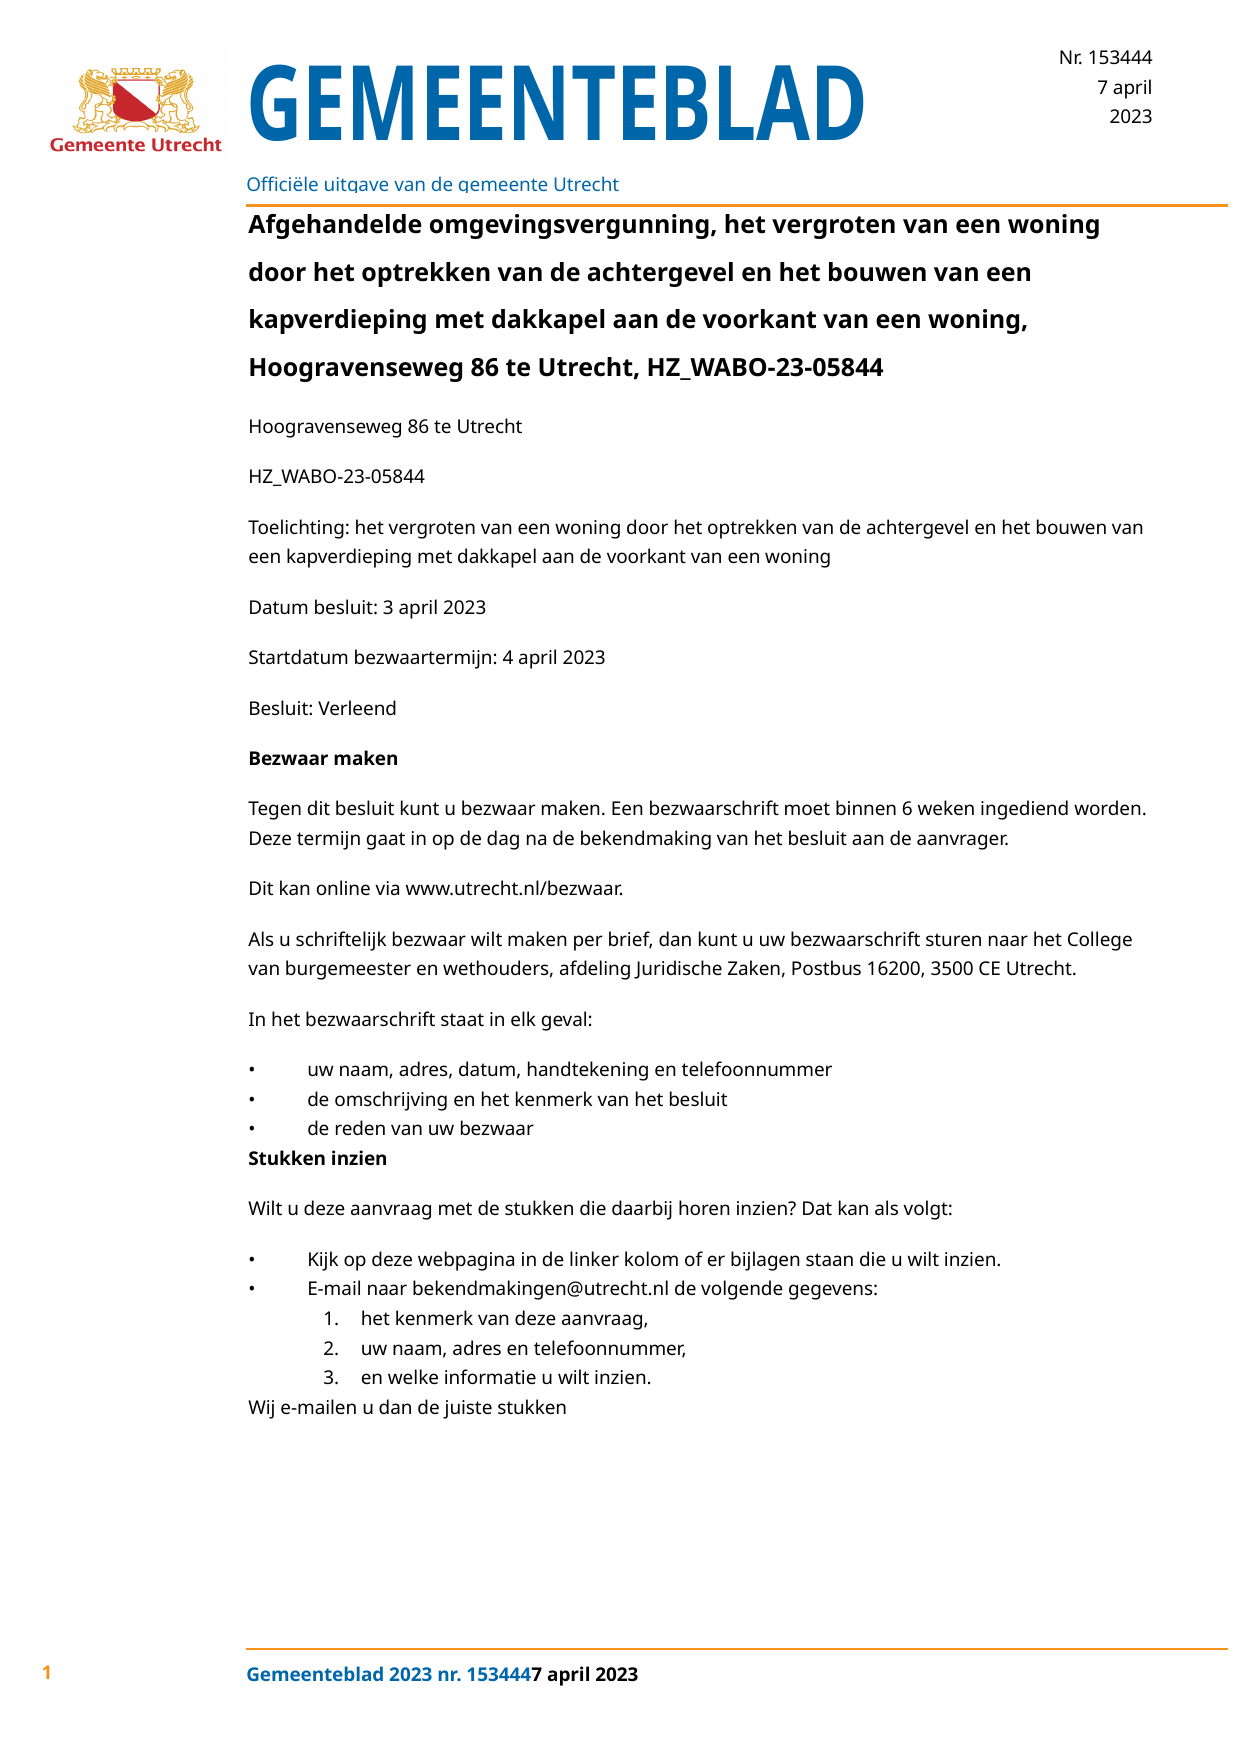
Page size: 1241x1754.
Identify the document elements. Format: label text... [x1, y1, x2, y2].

list uw naam, adres, datum, handtekening en telefoonnummer [248, 1056, 1152, 1082]
text Dit kan online via www.utrecht.nl/bezwaar. [248, 876, 1152, 901]
text Stukken inzien [248, 1145, 1152, 1171]
text In het bezwaarschrift staat in elk geval: [248, 1006, 1152, 1032]
text HZ_WABO-23-05844 [248, 463, 1152, 489]
list de omschrijving en het kenmerk van het besluit [248, 1086, 1152, 1112]
list de reden van uw bezwaar [248, 1116, 1152, 1141]
list uw naam, adres en telefoonnummer, [323, 1335, 1152, 1361]
text Hoogravenseweg 86 te Utrecht [248, 413, 1152, 439]
text Wilt u deze aanvraag met de stukken die daarbij horen inzien? Dat kan als volgt: [248, 1196, 1152, 1221]
list het kenmerk van deze aanvraag, [323, 1305, 1152, 1331]
picture [41, 47, 231, 172]
text Afgehandelde omgevingsvergunning, het vergroten van een woning door het optrekken van de achtergevel en het bouwen van een kapverdieping met dakkapel aan de voorkant van een woning, Hoogravenseweg 86 te Utrecht, HZ_WABO-23-05844 [248, 207, 1152, 384]
text Bezwaar maken [248, 745, 1152, 771]
list Kijk op deze webpagina in de linker kolom of er bijlagen staan die u wilt inzien. [248, 1246, 1152, 1272]
list E-mail naar bekendmakingen@utrecht.nl de volgende gegevens: [248, 1276, 1152, 1301]
text Datum besluit: 3 april 2023 [248, 594, 1152, 620]
text Tegen dit besluit kunt u bezwaar maken. Een bezwaarschrift moet binnen 6 weken ingediend worden. Deze termijn gaat in op de dag na de bekendmaking van het besluit aan de aanvrager. [248, 796, 1152, 851]
text Wij e-mailen u dan de juiste stukken [248, 1394, 1152, 1420]
text Startdatum bezwaartermijn: 4 april 2023 [248, 644, 1152, 670]
text Besluit: Verleend [248, 695, 1152, 721]
text Als u schriftelijk bezwaar wilt maken per brief, dan kunt u uw bezwaarschrift sturen naar het College van burgemeester en wethouders, afdeling Juridische Zaken, Postbus 16200, 3500 CE Utrecht. [248, 926, 1152, 981]
list en welke informatie u wilt inzien. [323, 1364, 1152, 1390]
text Toelichting: het vergroten van een woning door het optrekken van de achtergevel en het bouwen van een kapverdieping met dakkapel aan de voorkant van een woning [248, 514, 1152, 569]
